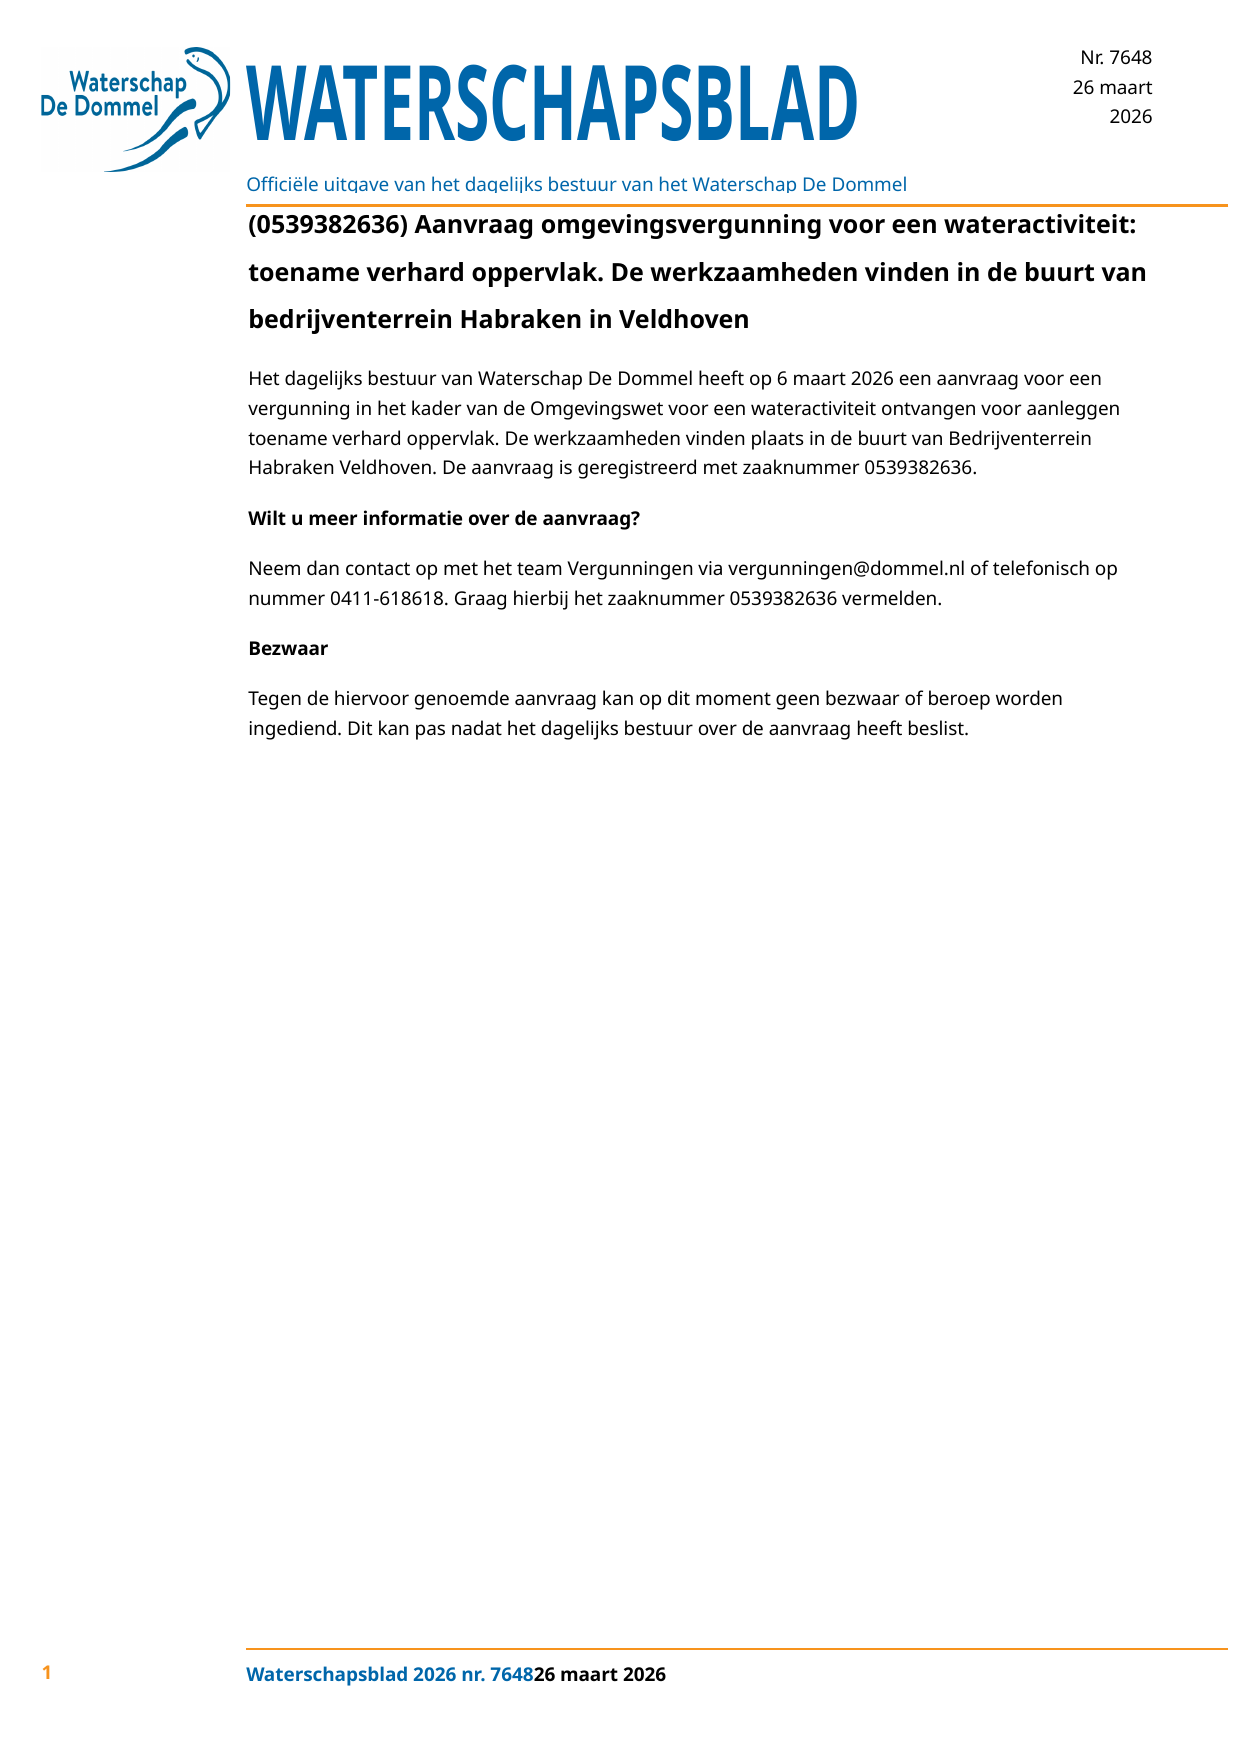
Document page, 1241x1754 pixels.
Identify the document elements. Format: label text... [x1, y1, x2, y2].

picture [45, 99, 51, 111]
text Bezwaar [248, 635, 1152, 661]
picture [198, 118, 210, 131]
text Het dagelijks bestuur van Waterschap De Dommel heeft op 6 maart 2026 een aanvraag voor een vergunning in het kader van de Omgevingswet voor een wateractiviteit ontvangen voor aanleggen toename verhard oppervlak. De werkzaamheden vinden plaats in de buurt van Bedrijventerrein Habraken Veldhoven. De aanvraag is geregistreerd met zaaknummer 0539382636. [248, 366, 1152, 480]
text Wilt u meer informatie over de aanvraag? [248, 505, 1152, 530]
picture [41, 47, 231, 172]
text (0539382636) Aanvraag omgevingsvergunning voor een wateractiviteit: toename verhard oppervlak. De werkzaamheden vinden in de buurt van bedrijventerrein Habraken in Veldhoven [248, 207, 1152, 336]
text Neem dan contact op met het team Vergunningen via vergunningen@dommel.nl of telefonisch op nummer 0411-618618. Graag hierbij het zaaknummer 0539382636 vermelden. [248, 555, 1152, 610]
picture [204, 47, 231, 76]
text Tegen de hiervoor genoemde aanvraag kan op dit moment geen bezwaar of beroep worden ingediend. Dit kan pas nadat het dagelijks bestuur over de aanvraag heeft beslist. [248, 686, 1152, 741]
